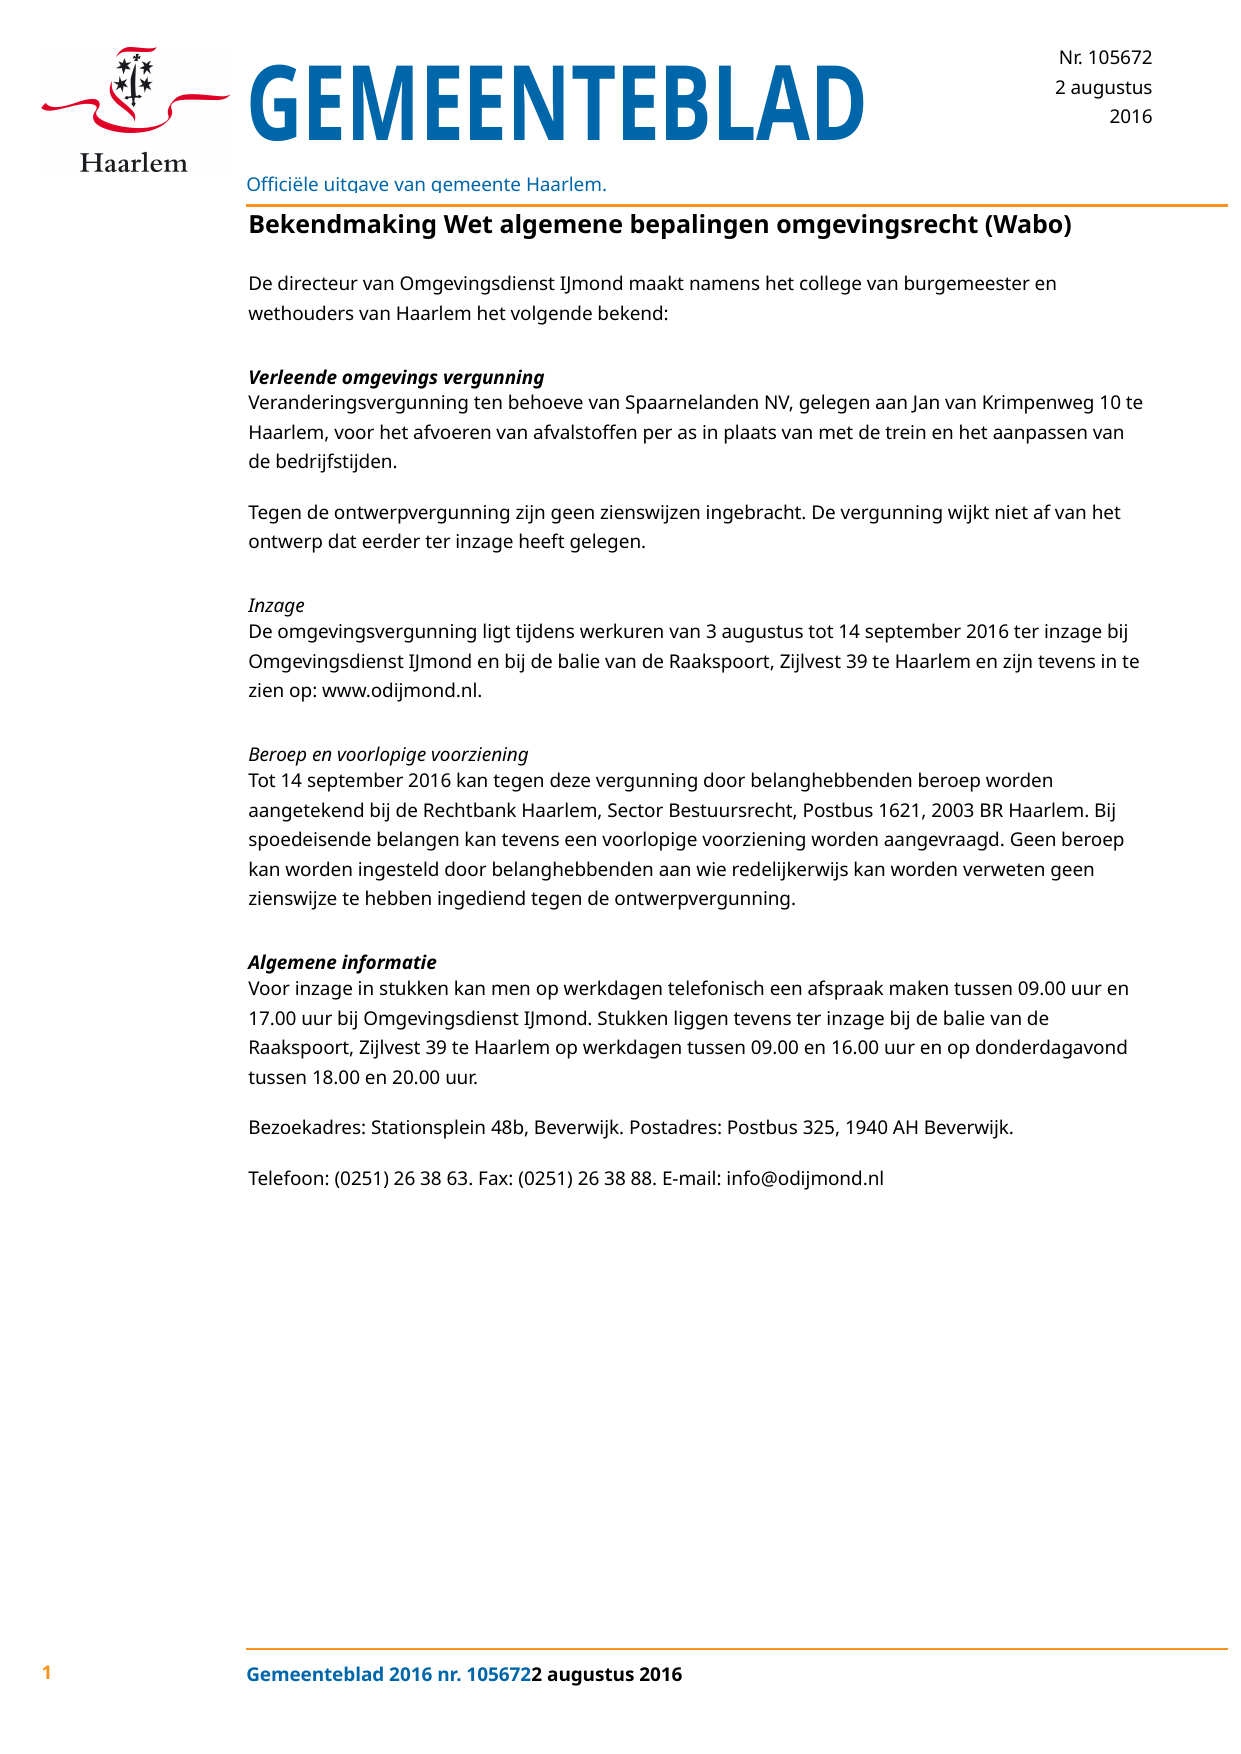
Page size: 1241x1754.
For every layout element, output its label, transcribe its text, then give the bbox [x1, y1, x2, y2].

text Voor inzage in stukken kan men op werkdagen telefonisch een afspraak maken tussen 09.00 uur en 17.00 uur bij Omgevingsdienst IJmond. Stukken liggen tevens ter inzage bij de balie van de Raakspoort, Zijlvest 39 te Haarlem op werkdagen tussen 09.00 en 16.00 uur en op donderdagavond tussen 18.00 en 20.00 uur. [248, 975, 1152, 1090]
text Telefoon: (0251) 26 38 63. Fax: (0251) 26 38 88. E-mail: info@odijmond.nl [248, 1165, 1152, 1191]
text De directeur van Omgevingsdienst IJmond maakt namens het college van burgemeester en wethouders van Haarlem het volgende bekend: [248, 270, 1152, 326]
text Tot 14 september 2016 kan tegen deze vergunning door belanghebbenden beroep worden aangetekend bij de Rechtbank Haarlem, Sector Bestuursrecht, Postbus 1621, 2003 BR Haarlem. Bij spoedeisende belangen kan tevens een voorlopige voorziening worden aangevraagd. Geen beroep kan worden ingesteld door belanghebbenden aan wie redelijkerwijs kan worden verweten geen zienswijze te hebben ingediend tegen de ontwerpvergunning. [248, 767, 1152, 911]
text Bekendmaking Wet algemene bepalingen omgevingsrecht (Wabo) [248, 207, 1152, 241]
text De omgevingsvergunning ligt tijdens werkuren van 3 augustus tot 14 september 2016 ter inzage bij Omgevingsdienst IJmond en bij de balie van de Raakspoort, Zijlvest 39 te Haarlem en zijn tevens in te zien op: www.odijmond.nl. [248, 618, 1152, 703]
text Veranderingsvergunning ten behoeve van Spaarnelanden NV, gelegen aan Jan van Krimpenweg 10 te Haarlem, voor het afvoeren van afvalstoffen per as in plaats van met de trein en het aanpassen van de bedrijfstijden. [248, 389, 1152, 474]
text Bezoekadres: Stationsplein 48b, Beverwijk. Postadres: Postbus 325, 1940 AH Beverwijk. [248, 1114, 1152, 1140]
text Inzage [248, 593, 1152, 618]
picture [41, 47, 231, 172]
text Tegen de ontwerpvergunning zijn geen zienswijzen ingebracht. De vergunning wijkt niet af van het ontwerp dat eerder ter inzage heeft gelegen. [248, 499, 1152, 554]
text Beroep en voorlopige voorziening [248, 742, 1152, 767]
text Algemene informatie [248, 949, 1152, 975]
text Verleende omgevings vergunning [248, 364, 1152, 389]
